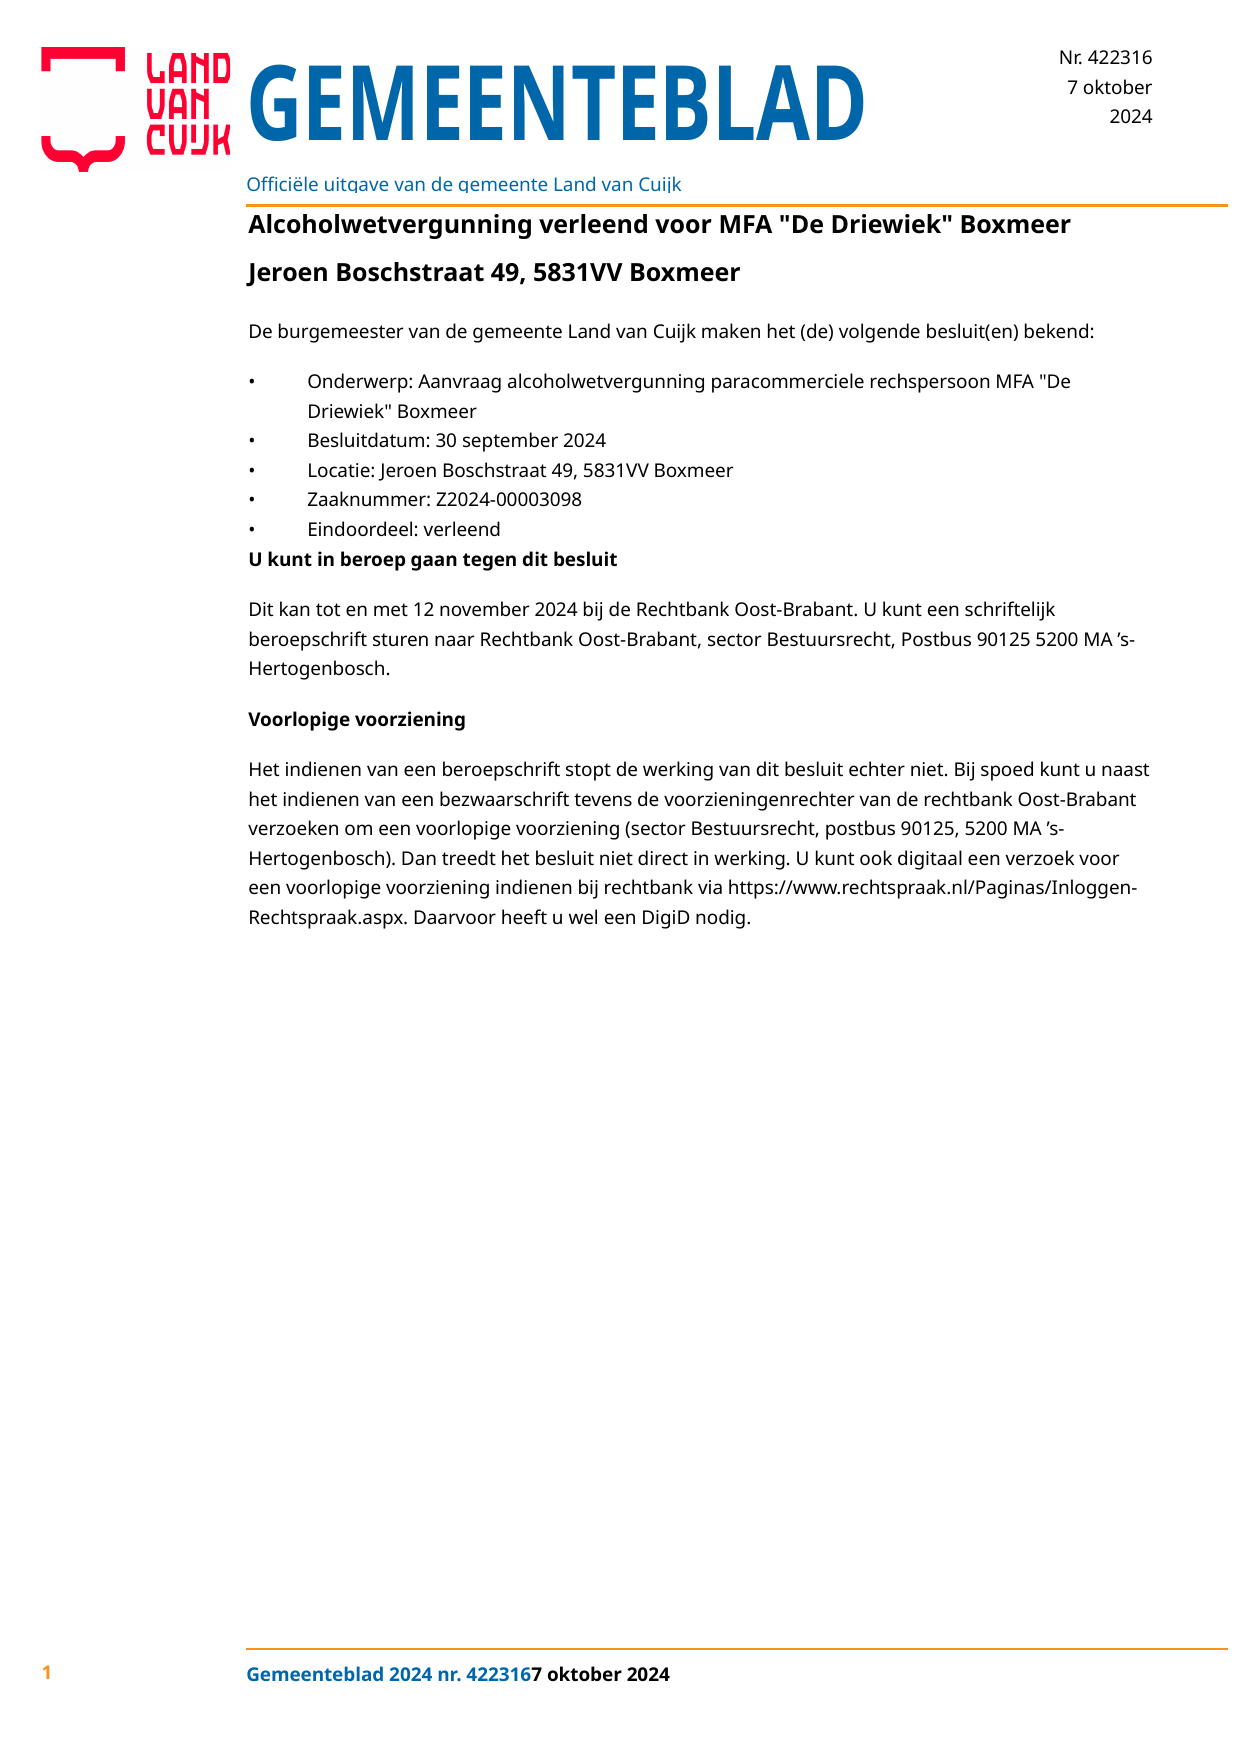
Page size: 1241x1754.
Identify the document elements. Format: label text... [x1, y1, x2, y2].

list Eindoordeel: verleend [248, 516, 1152, 542]
list Locatie: Jeroen Boschstraat 49, 5831VV Boxmeer [248, 457, 1152, 483]
text De burgemeester van de gemeente Land van Cuijk maken het (de) volgende besluit(en) bekend: [248, 318, 1152, 344]
text U kunt in beroep gaan tegen dit besluit [248, 546, 1152, 572]
text Dit kan tot en met 12 november 2024 bij de Rechtbank Oost-Brabant. U kunt een schriftelijk beroepschrift sturen naar Rechtbank Oost-Brabant, sector Bestuursrecht, Postbus 90125 5200 MA ’s-Hertogenbosch. [248, 596, 1152, 681]
text Het indienen van een beroepschrift stopt de werking van dit besluit echter niet. Bij spoed kunt u naast het indienen van een bezwaarschrift tevens de voorzieningenrechter van de rechtbank Oost-Brabant verzoeken om een voorlopige voorziening (sector Bestuursrecht, postbus 90125, 5200 MA ’s-Hertogenbosch). Dan treedt het besluit niet direct in werking. U kunt ook digitaal een verzoek voor een voorlopige voorziening indienen bij rechtbank via https://www.rechtspraak.nl/Paginas/Inloggen-Rechtspraak.aspx. Daarvoor heeft u wel een DigiD nodig. [248, 756, 1152, 930]
list Besluitdatum: 30 september 2024 [248, 427, 1152, 453]
list Onderwerp: Aanvraag alcoholwetvergunning paracommerciele rechspersoon MFA "De Driewiek" Boxmeer [248, 368, 1152, 424]
text Alcoholwetvergunning verleend voor MFA "De Driewiek" Boxmeer Jeroen Boschstraat 49, 5831VV Boxmeer [248, 207, 1152, 288]
picture [41, 47, 231, 172]
text Voorlopige voorziening [248, 706, 1152, 732]
list Zaaknummer: Z2024-00003098 [248, 487, 1152, 512]
